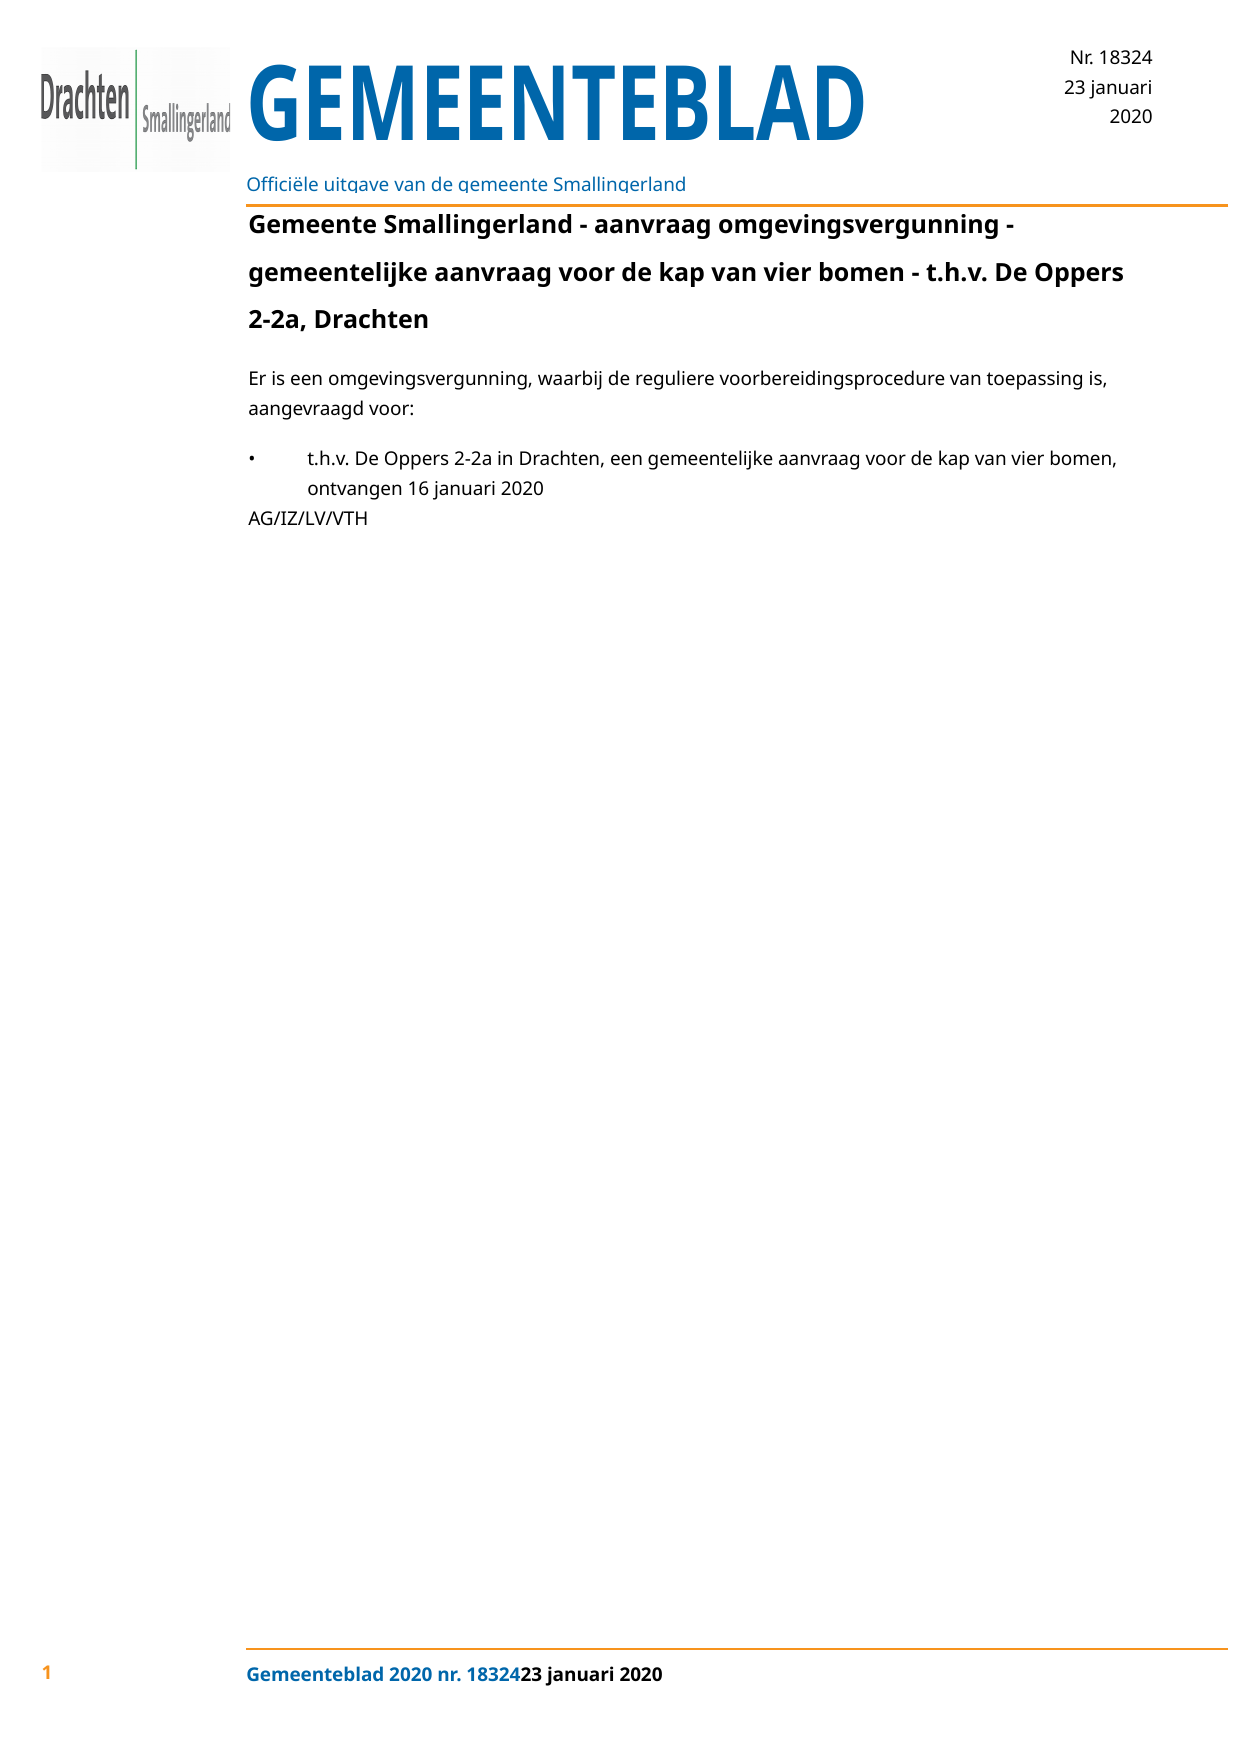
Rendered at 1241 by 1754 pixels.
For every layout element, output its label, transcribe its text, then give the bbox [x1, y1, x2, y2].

text Gemeente Smallingerland - aanvraag omgevingsvergunning - gemeentelijke aanvraag voor de kap van vier bomen - t.h.v. De Oppers 2-2a, Drachten [248, 207, 1152, 336]
text Er is een omgevingsvergunning, waarbij de reguliere voorbereidingsprocedure van toepassing is, aangevraagd voor: [248, 366, 1152, 421]
text AG/IZ/LV/VTH [248, 505, 1152, 530]
picture [41, 47, 231, 172]
list t.h.v. De Oppers 2-2a in Drachten, een gemeentelijke aanvraag voor de kap van vier bomen, ontvangen 16 januari 2020 [248, 446, 1152, 501]
